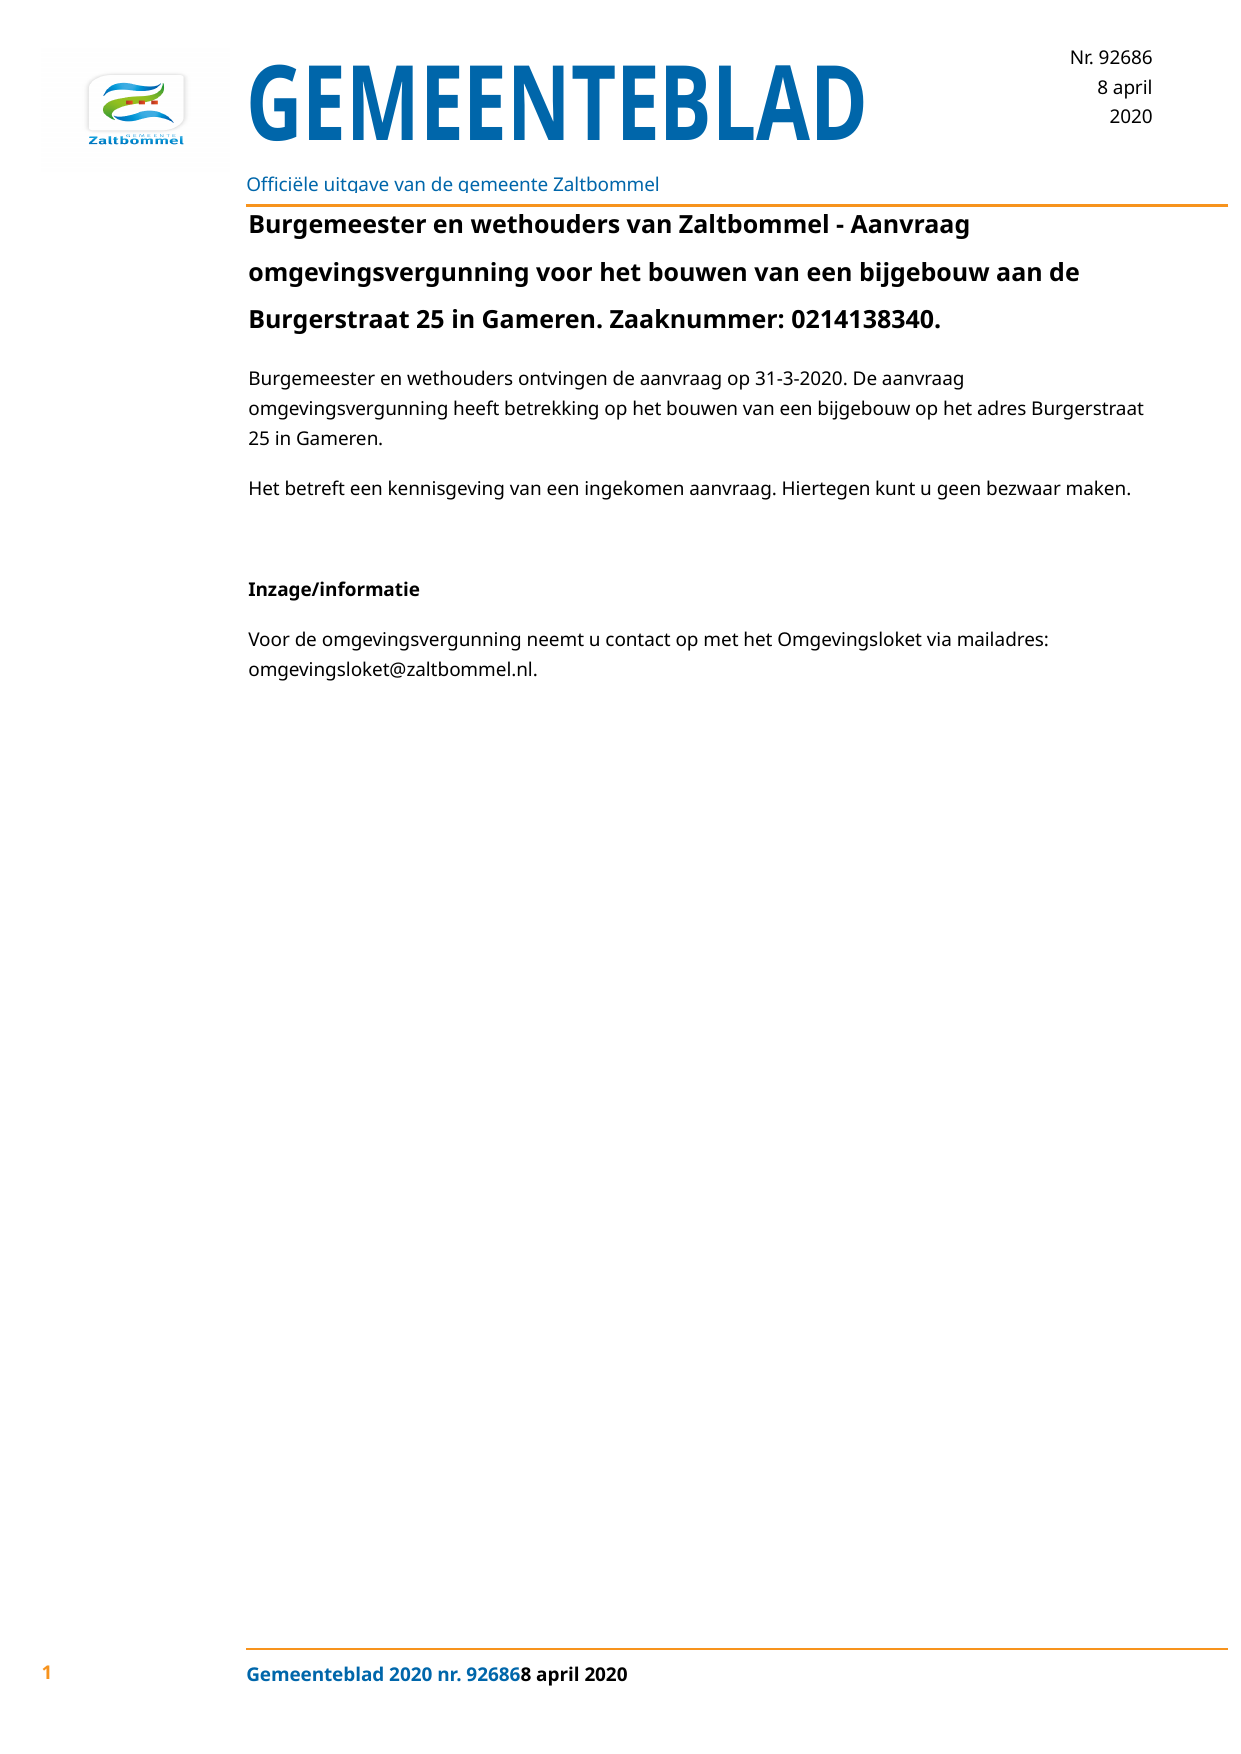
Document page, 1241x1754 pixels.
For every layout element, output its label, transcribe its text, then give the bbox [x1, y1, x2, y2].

text Voor de omgevingsvergunning neemt u contact op met het Omgevingsloket via mailadres: omgevingsloket@zaltbommel.nl. [248, 626, 1152, 682]
text Burgemeester en wethouders ontvingen de aanvraag op 31-3-2020. De aanvraag omgevingsvergunning heeft betrekking op het bouwen van een bijgebouw op het adres Burgerstraat 25 in Gameren. [248, 366, 1152, 450]
text Het betreft een kennisgeving van een ingekomen aanvraag. Hiertegen kunt u geen bezwaar maken. [248, 475, 1152, 501]
picture [41, 47, 231, 172]
text Inzage/informatie [248, 576, 1152, 602]
text Burgemeester en wethouders van Zaltbommel - Aanvraag omgevingsvergunning voor het bouwen van een bijgebouw aan de Burgerstraat 25 in Gameren. Zaaknummer: 0214138340. [248, 207, 1152, 336]
